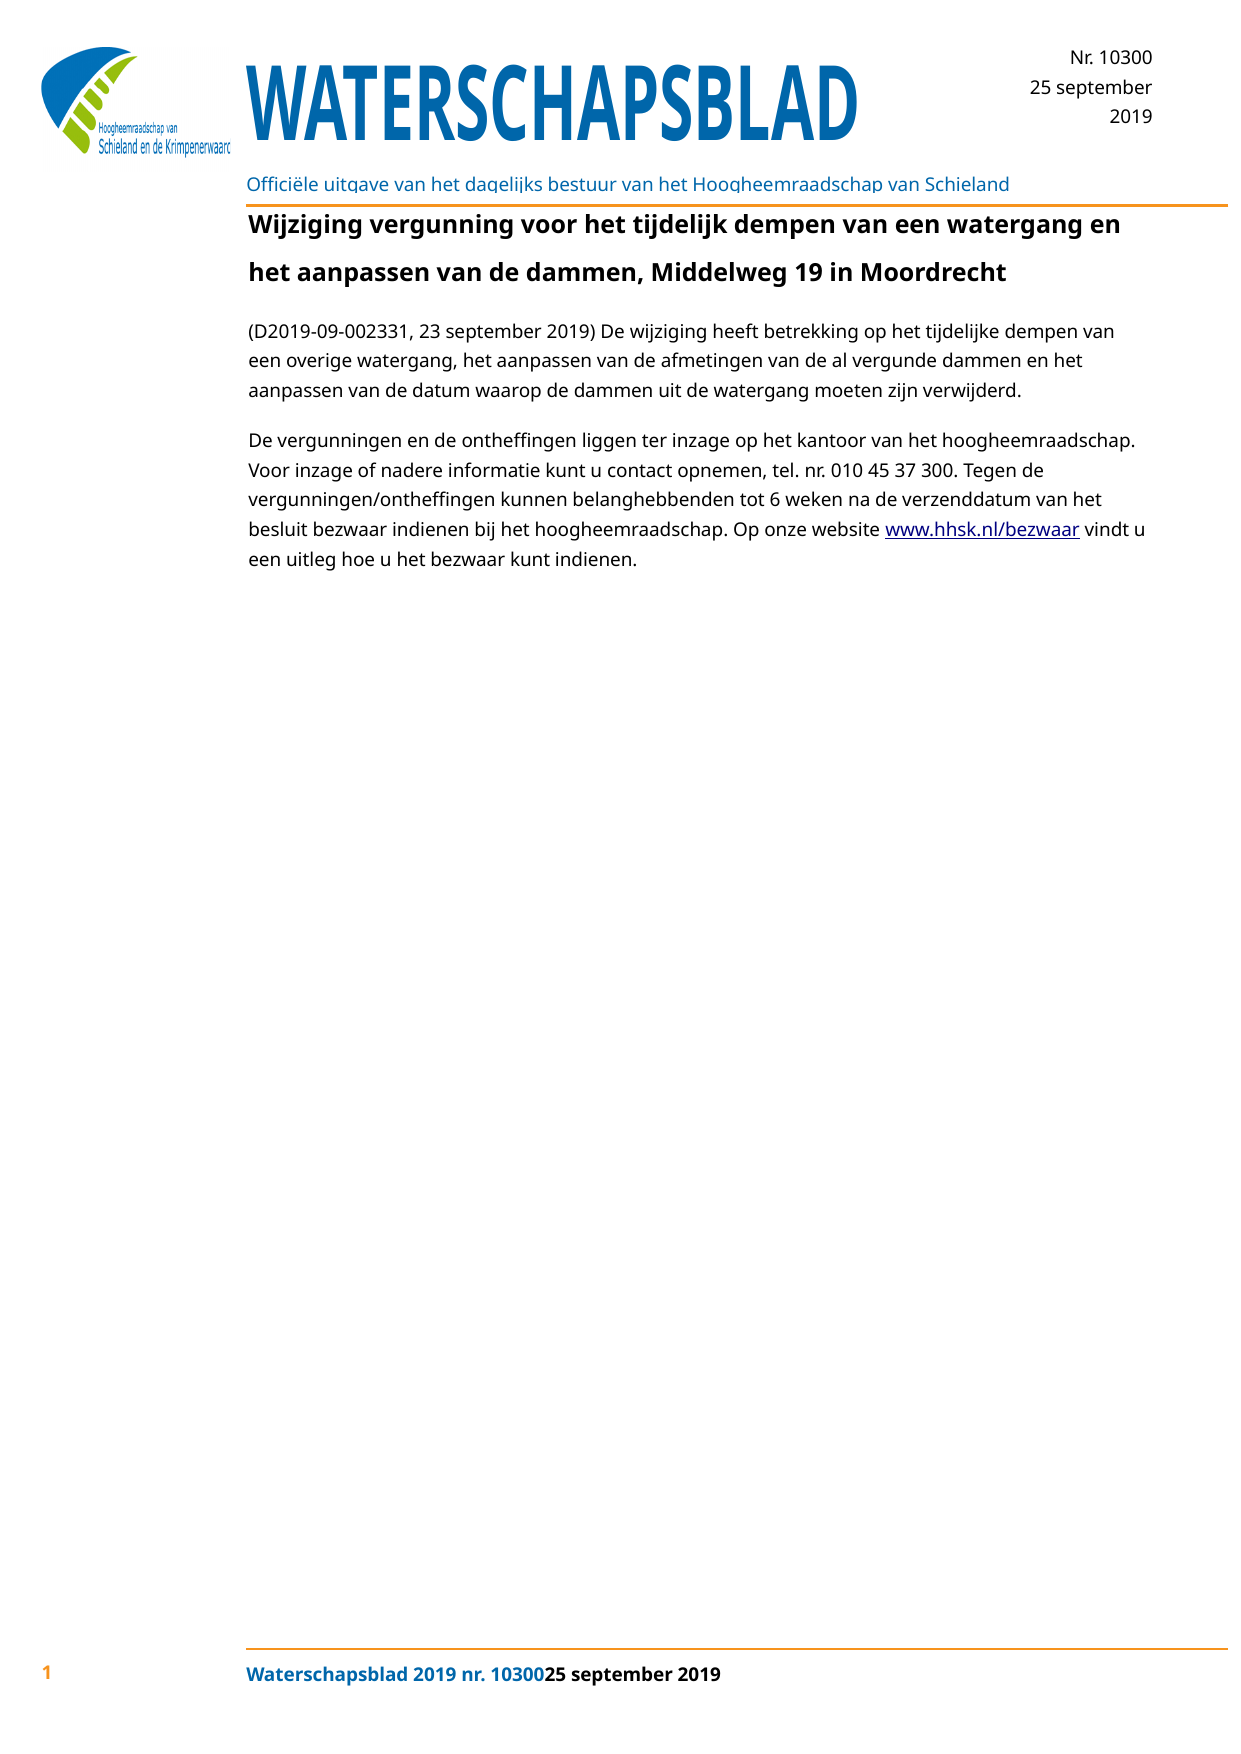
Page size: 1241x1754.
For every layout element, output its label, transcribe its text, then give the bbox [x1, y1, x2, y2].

text De vergunningen en de ontheffingen liggen ter inzage op het kantoor van het hoogheemraadschap. Voor inzage of nadere informatie kunt u contact opnemen, tel. nr. 010 45 37 300. Tegen de vergunningen/ontheffingen kunnen belanghebbenden tot 6 weken na de verzenddatum van het besluit bezwaar indienen bij het hoogheemraadschap. Op onze website www.hhsk.nl/bezwaar vindt u een uitleg hoe u het bezwaar kunt indienen. [248, 427, 1152, 572]
text Wijziging vergunning voor het tijdelijk dempen van een watergang en het aanpassen van de dammen, Middelweg 19 in Moordrecht [248, 207, 1152, 288]
text (D2019-09-002331, 23 september 2019) De wijziging heeft betrekking op het tijdelijke dempen van een overige watergang, het aanpassen van de afmetingen van de al vergunde dammen en het aanpassen van de datum waarop de dammen uit de watergang moeten zijn verwijderd. [248, 318, 1152, 403]
picture [41, 47, 231, 172]
